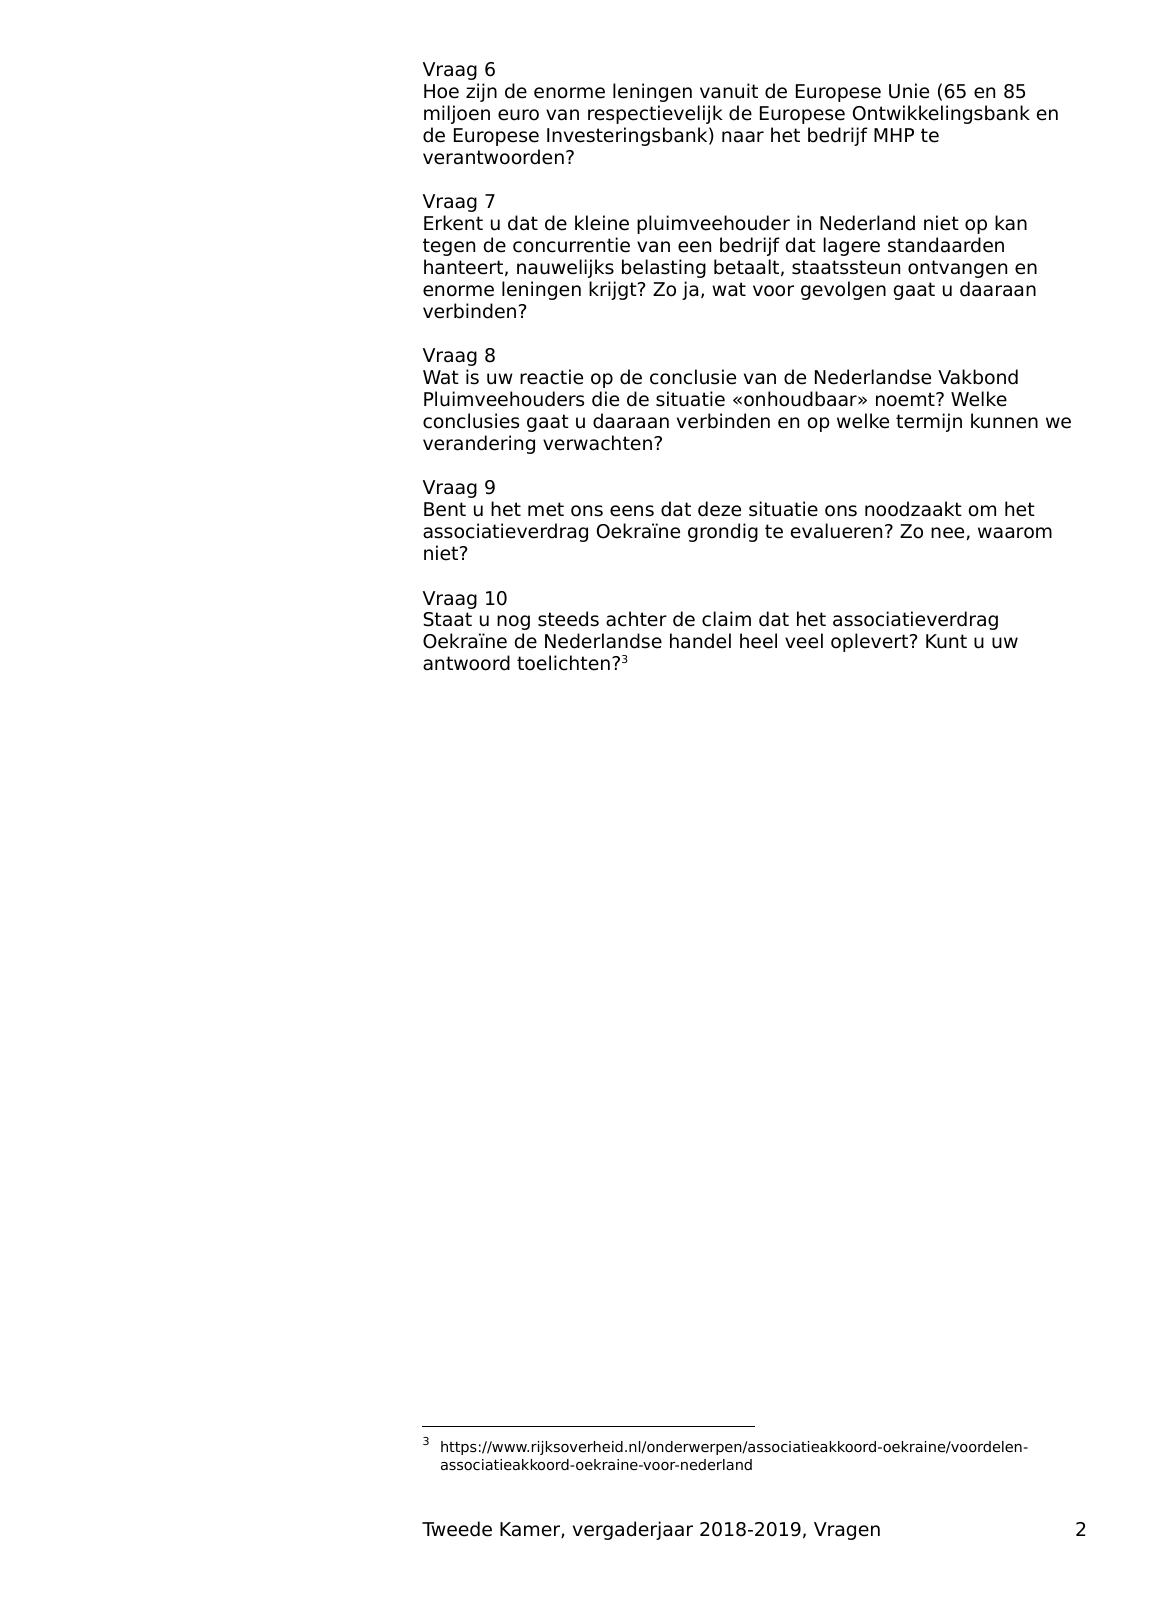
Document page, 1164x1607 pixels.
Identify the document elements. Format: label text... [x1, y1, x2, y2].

text https://www.rijksoverheid.nl/onderwerpen/associatieakkoord-oekraine/voordelen-associatieakkoord-oekraine-voor-nederland [422, 1435, 1087, 1474]
text Vraag 10 [422, 587, 1087, 609]
text Vraag 8 [422, 345, 1087, 367]
text Bent u het met ons eens dat deze situatie ons noodzaakt om het associatieverdrag Oekraïne grondig te evalueren? Zo nee, waarom niet? [422, 499, 1087, 565]
text Erkent u dat de kleine pluimveehouder in Nederland niet op kan tegen de concurrentie van een bedrijf dat lagere standaarden hanteert, nauwelijks belasting betaalt, staatssteun ontvangen en enorme leningen krijgt? Zo ja, wat voor gevolgen gaat u daaraan verbinden? [422, 213, 1087, 323]
text Staat u nog steeds achter de claim dat het associatieverdrag Oekraïne de Nederlandse handel heel veel oplevert? Kunt u uw antwoord toelichten? [422, 609, 1087, 675]
text Wat is uw reactie op de conclusie van de Nederlandse Vakbond Pluimveehouders die de situatie «onhoudbaar» noemt? Welke conclusies gaat u daaraan verbinden en op welke termijn kunnen we verandering verwachten? [422, 367, 1087, 455]
text Vraag 9 [422, 477, 1087, 499]
text Vraag 6 [422, 59, 1087, 81]
text Hoe zijn de enorme leningen vanuit de Europese Unie (65 en 85 miljoen euro van respectievelijk de Europese Ontwikkelingsbank en de Europese Investeringsbank) naar het bedrijf MHP te verantwoorden? [422, 81, 1087, 169]
text Vraag 7 [422, 191, 1087, 213]
